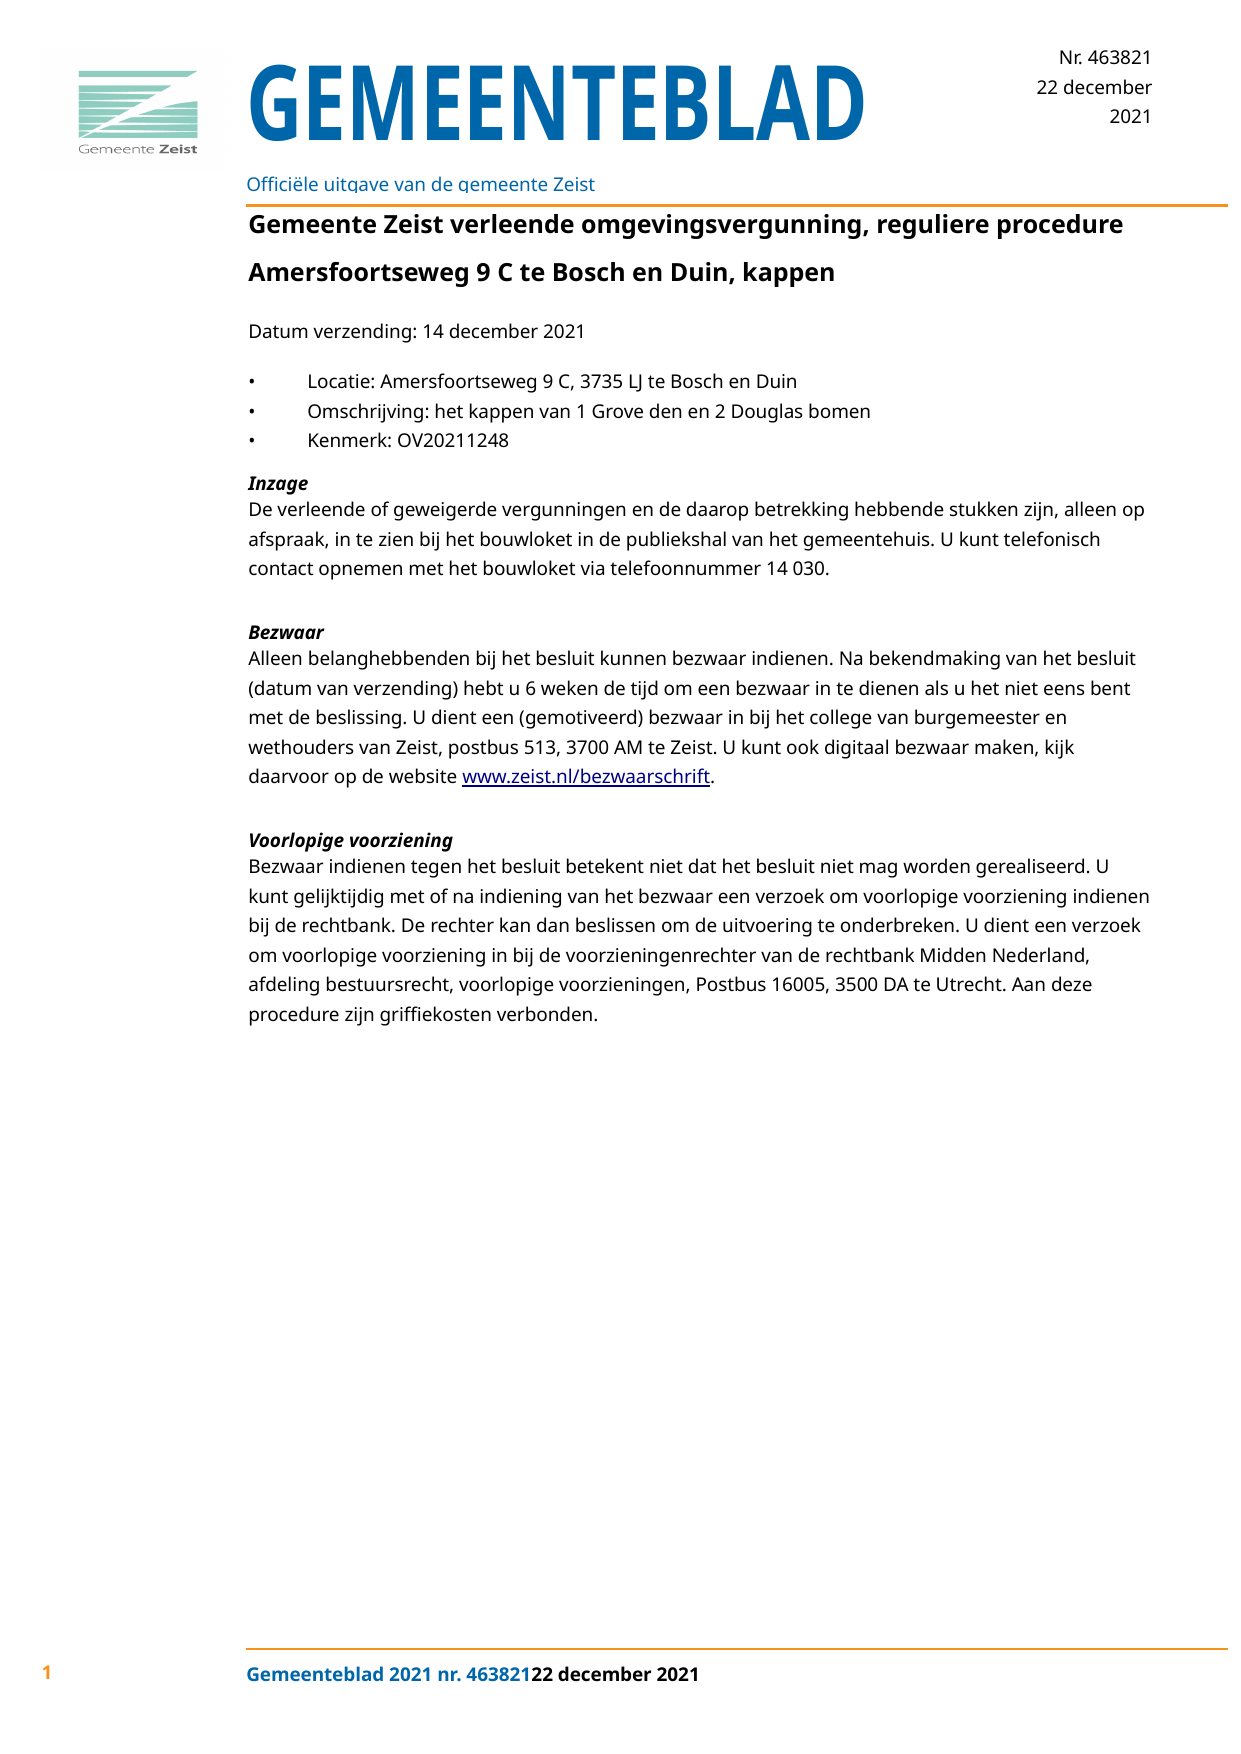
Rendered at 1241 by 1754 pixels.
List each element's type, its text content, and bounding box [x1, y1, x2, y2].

text Gemeente Zeist verleende omgevingsvergunning, reguliere procedure Amersfoortseweg 9 C te Bosch en Duin, kappen [248, 207, 1152, 288]
text Bezwaar indienen tegen het besluit betekent niet dat het besluit niet mag worden gerealiseerd. U kunt gelijktijdig met of na indiening van het bezwaar een verzoek om voorlopige voorziening indienen bij de rechtbank. De rechter kan dan beslissen om de uitvoering te onderbreken. U dient een verzoek om voorlopige voorziening in bij de voorzieningenrechter van de rechtbank Midden Nederland, afdeling bestuursrecht, voorlopige voorzieningen, Postbus 16005, 3500 DA te Utrecht. Aan deze procedure zijn griffiekosten verbonden. [248, 853, 1152, 1027]
text Datum verzending: 14 december 2021 [248, 318, 1152, 344]
text Voorlopige voorziening [248, 827, 1152, 853]
list Kenmerk: OV20211248 [248, 427, 1152, 453]
list Omschrijving: het kappen van 1 Grove den en 2 Douglas bomen [248, 398, 1152, 424]
text Alleen belanghebbenden bij het besluit kunnen bezwaar indienen. Na bekendmaking van het besluit (datum van verzending) hebt u 6 weken de tijd om een bezwaar in te dienen als u het niet eens bent met de beslissing. U dient een (gemotiveerd) bezwaar in bij het college van burgemeester en wethouders van Zeist, postbus 513, 3700 AM te Zeist. U kunt ook digitaal bezwaar maken, kijk daarvoor op de website www.zeist.nl/bezwaarschrift. [248, 645, 1152, 789]
text Bezwaar [248, 619, 1152, 645]
list Locatie: Amersfoortseweg 9 C, 3735 LJ te Bosch en Duin [248, 368, 1152, 394]
text De verleende of geweigerde vergunningen en de daarop betrekking hebbende stukken zijn, alleen op afspraak, in te zien bij het bouwloket in de publiekshal van het gemeentehuis. U kunt telefonisch contact opnemen met het bouwloket via telefoonnummer 14 030. [248, 496, 1152, 581]
picture [41, 47, 231, 172]
text Inzage [248, 471, 1152, 496]
